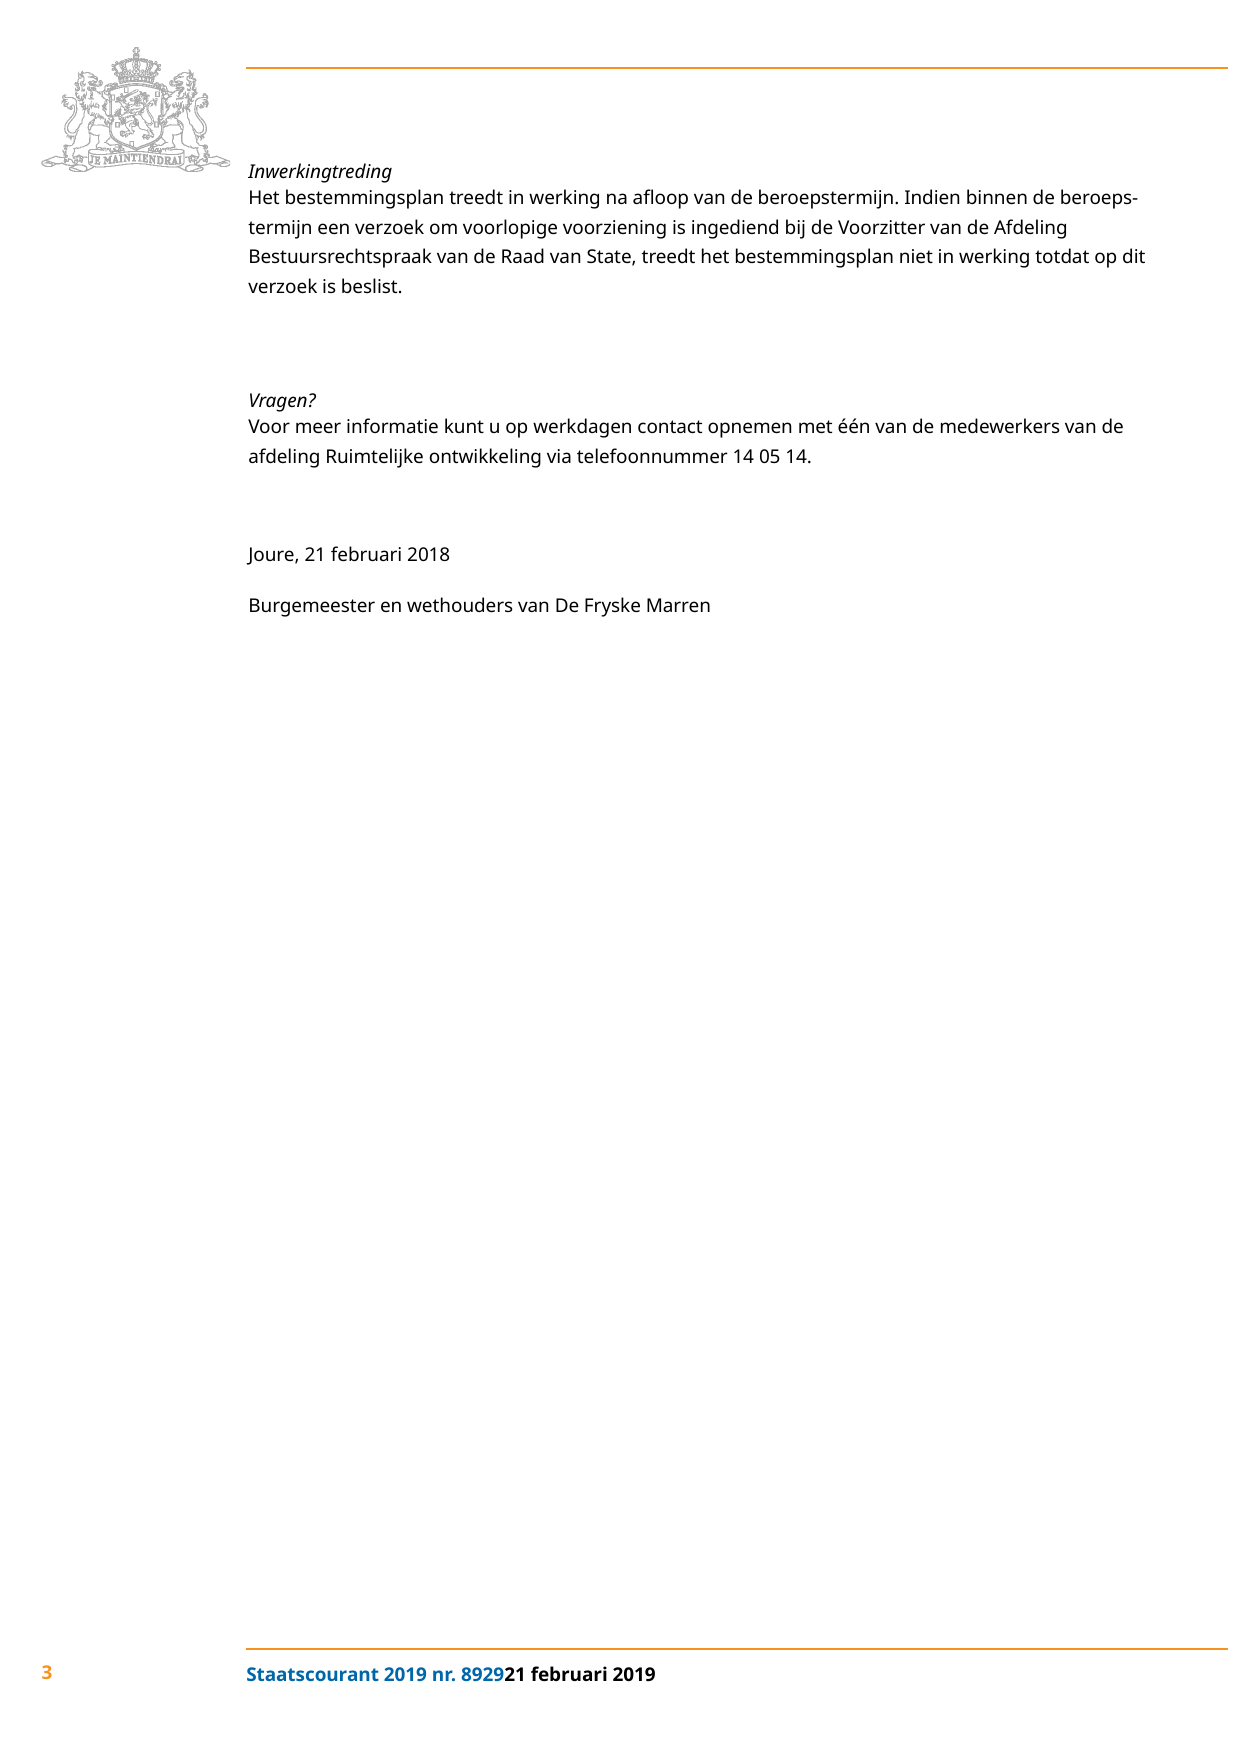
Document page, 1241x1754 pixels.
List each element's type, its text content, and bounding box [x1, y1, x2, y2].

picture [41, 47, 231, 172]
text Joure, 21 februari 2018 [248, 541, 1152, 567]
text Voor meer informatie kunt u op werkdagen contact opnemen met één van de medewerkers van de afdeling Ruimtelijke ontwikkeling via telefoonnummer 14 05 14. [248, 413, 1152, 469]
text Vragen? [248, 388, 1152, 413]
text Burgemeester en wethouders van De Fryske Marren [248, 593, 1152, 618]
text Het bestemmingsplan treedt in werking na afloop van de beroepstermijn. Indien binnen de beroeps-termijn een verzoek om voorlopige voorziening is ingediend bij de Voorzitter van de Afdeling Bestuursrechtspraak van de Raad van State, treedt het bestemmingsplan niet in werking totdat op dit verzoek is beslist. [248, 184, 1152, 299]
text Inwerkingtreding [248, 159, 1152, 184]
